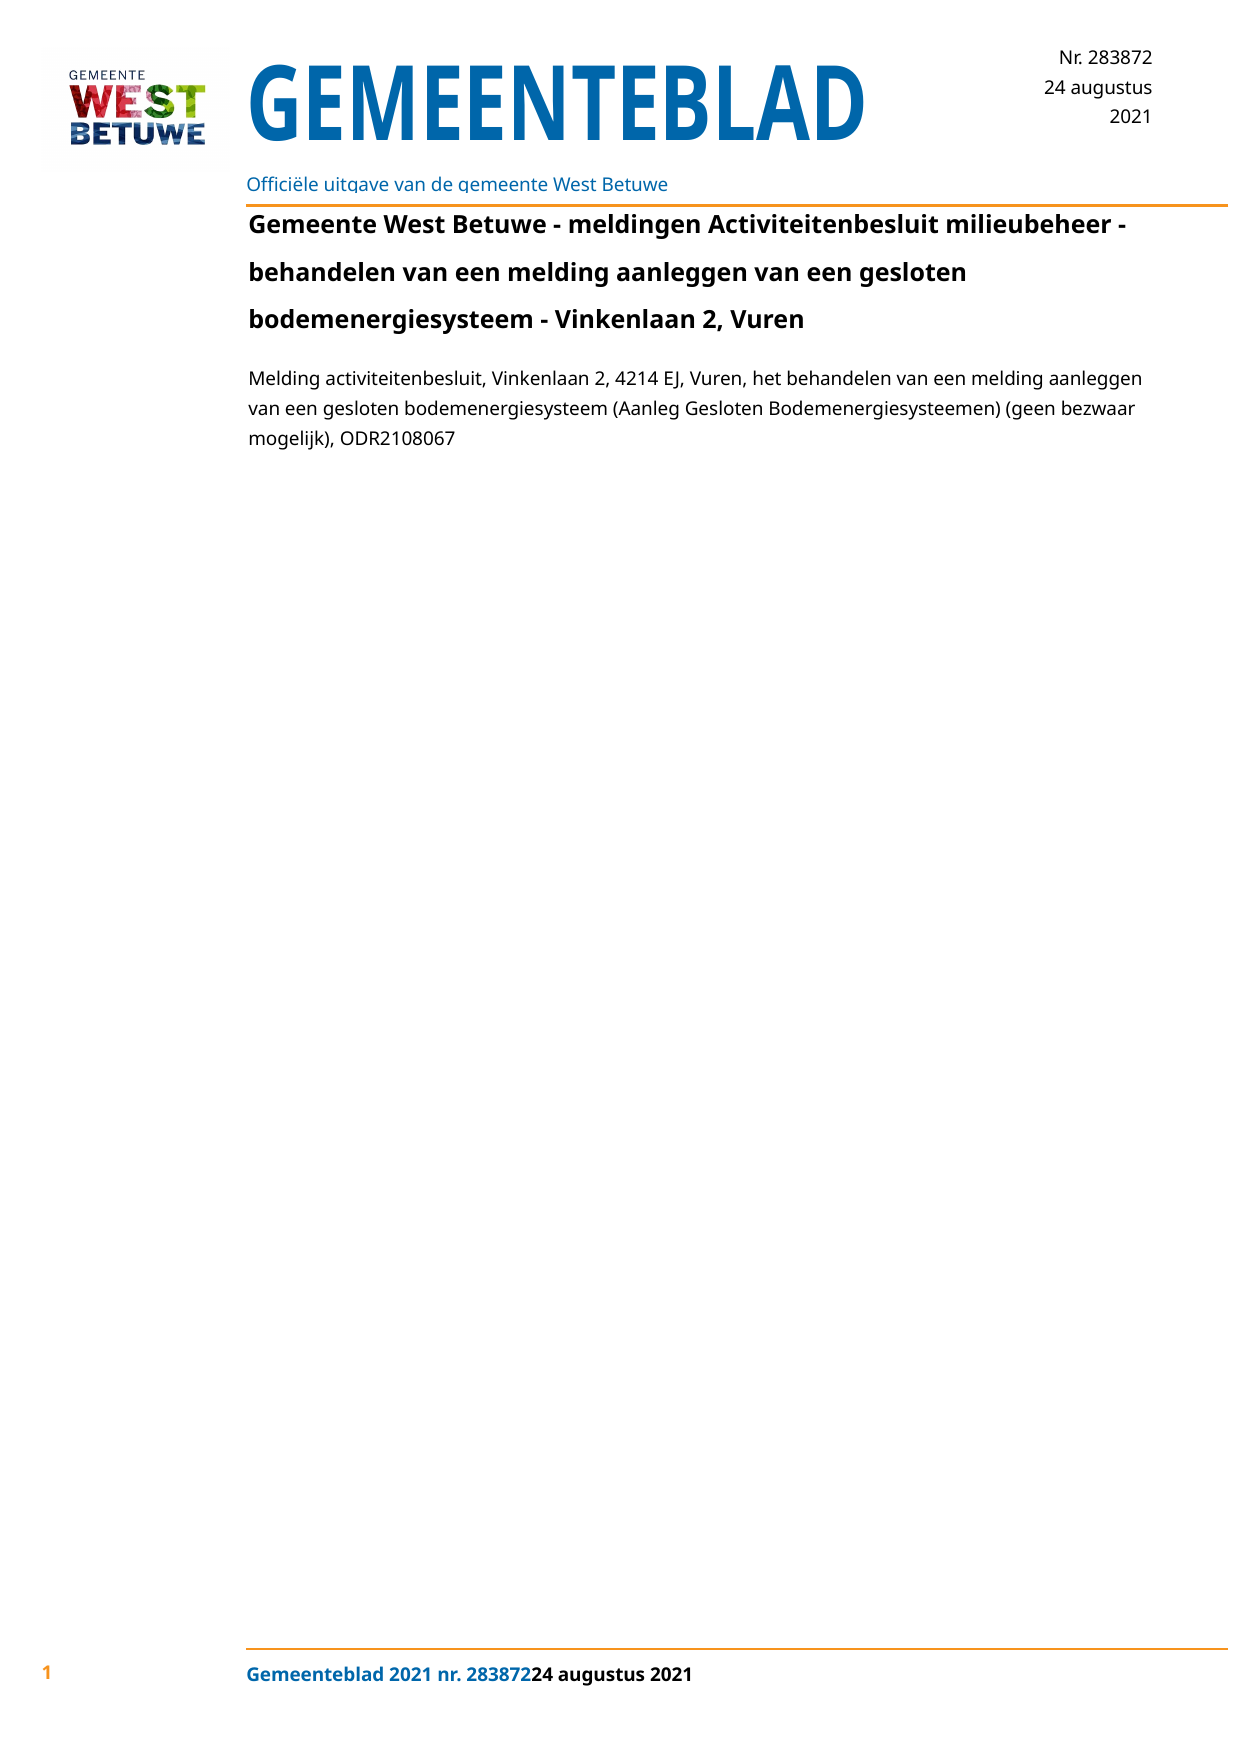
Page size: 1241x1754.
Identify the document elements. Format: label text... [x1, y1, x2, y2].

text Gemeente West Betuwe - meldingen Activiteitenbesluit milieubeheer - behandelen van een melding aanleggen van een gesloten bodemenergiesysteem - Vinkenlaan 2, Vuren [248, 207, 1152, 336]
text Melding activiteitenbesluit, Vinkenlaan 2, 4214 EJ, Vuren, het behandelen van een melding aanleggen van een gesloten bodemenergiesysteem (Aanleg Gesloten Bodemenergiesysteemen) (geen bezwaar mogelijk), ODR2108067 [248, 366, 1152, 450]
picture [41, 47, 231, 172]
